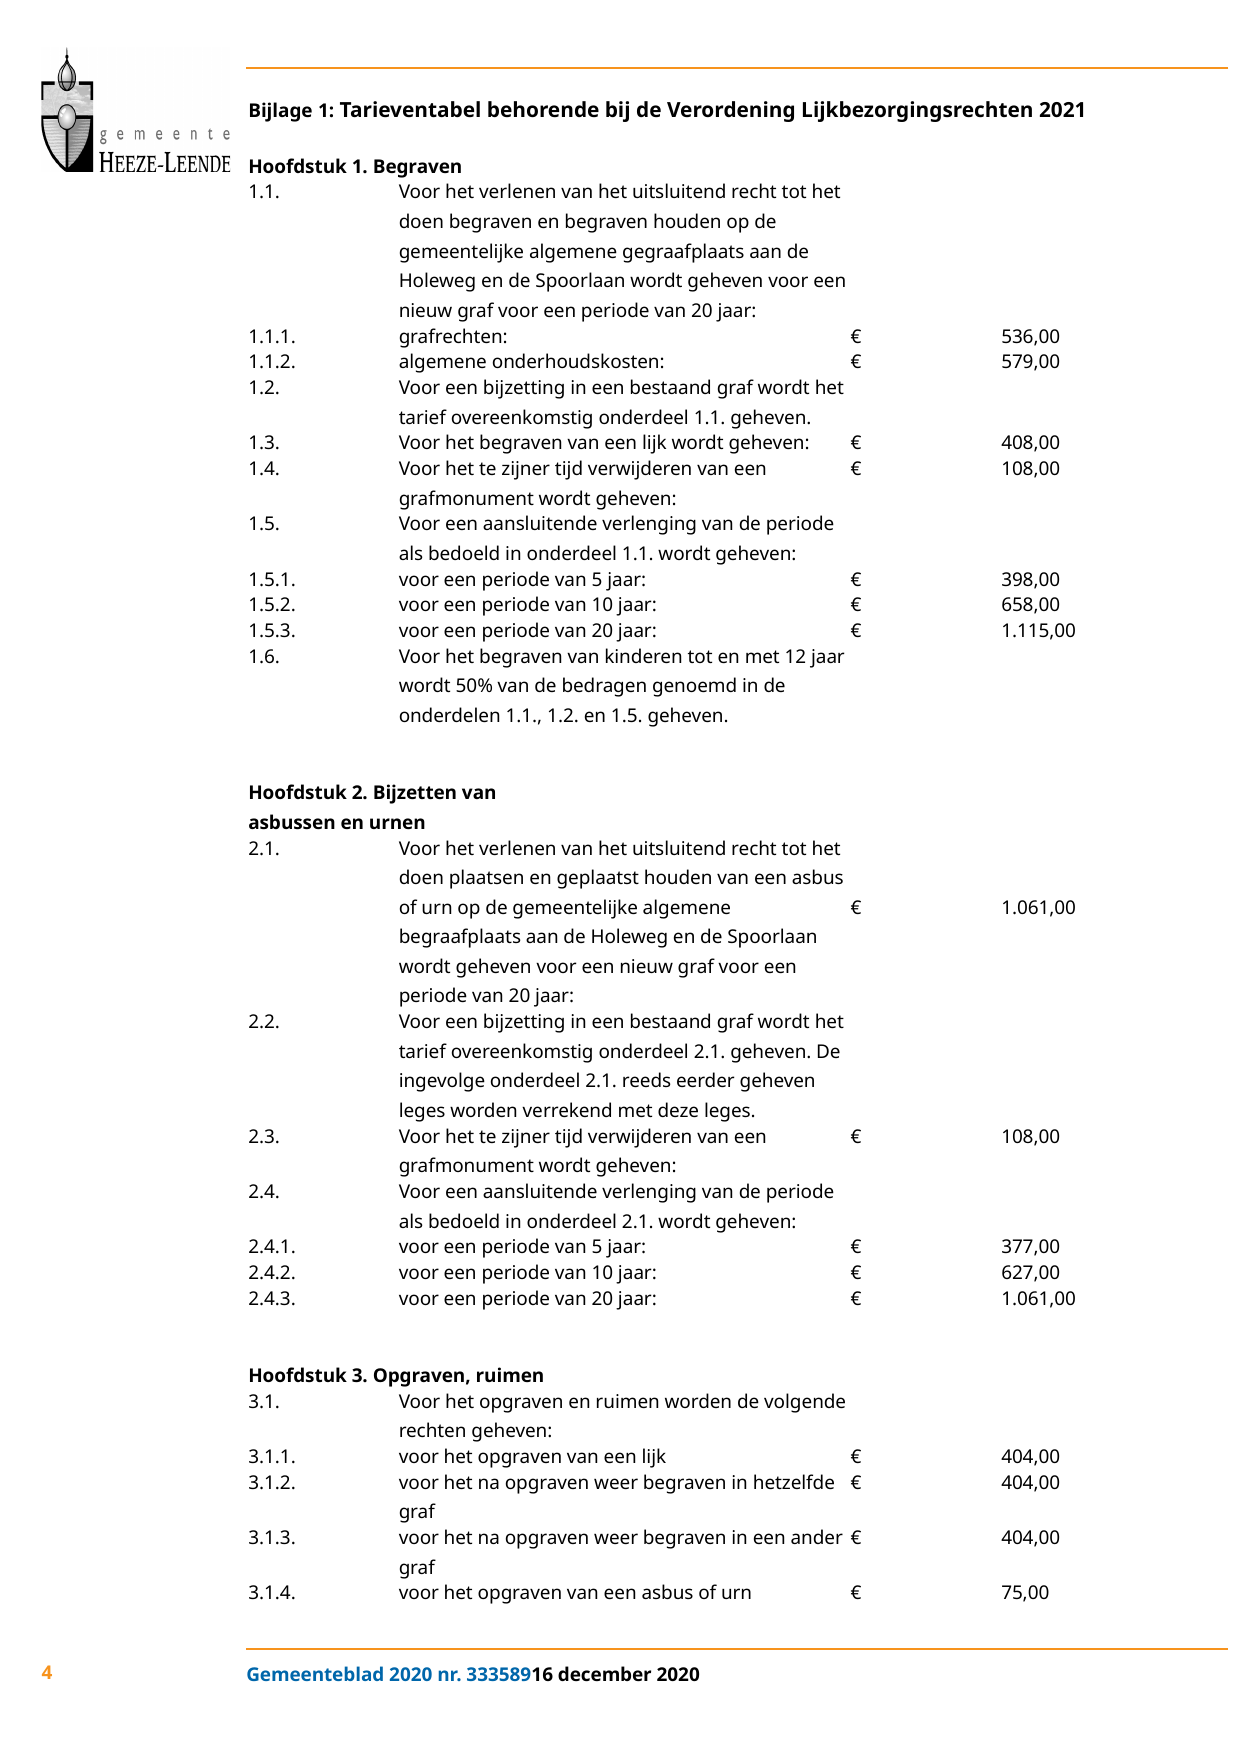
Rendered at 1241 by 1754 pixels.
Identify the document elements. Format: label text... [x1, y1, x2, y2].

table_cell 2.3. [248, 1123, 398, 1178]
table_cell 627,00 [1001, 1259, 1152, 1285]
table_cell [850, 374, 1001, 429]
table_cell 404,00 [1001, 1443, 1152, 1469]
table_header [1001, 153, 1152, 179]
table_cell 377,00 [1001, 1234, 1152, 1259]
table_cell 579,00 [1001, 349, 1152, 374]
table_cell 2.4.1. [248, 1234, 398, 1259]
table_cell [850, 1336, 1001, 1362]
table_cell [1001, 643, 1152, 728]
table_cell voor het opgraven van een lijk [399, 1443, 850, 1469]
table_cell [1001, 728, 1152, 754]
table_cell 1.4. [248, 455, 398, 511]
table_cell voor het na opgraven weer begraven in hetzelfde graf [399, 1469, 850, 1524]
table_cell [1001, 1388, 1152, 1443]
table_cell voor een periode van 5 jaar: [399, 1234, 850, 1259]
table_cell [850, 511, 1001, 566]
table_cell 1.6. [248, 643, 398, 728]
table_cell Voor het opgraven en ruimen worden de volgende rechten geheven: [399, 1388, 850, 1443]
table_cell voor een periode van 10 jaar: [399, 1259, 850, 1285]
table_cell [248, 754, 398, 779]
table_cell [850, 1311, 1001, 1336]
table_cell voor een periode van 10 jaar: [399, 592, 850, 617]
table_cell € [850, 618, 1001, 643]
table_cell € [850, 566, 1001, 592]
table_cell € [850, 455, 1001, 511]
table_cell [1001, 1311, 1152, 1336]
table_cell 3.1.2. [248, 1469, 398, 1524]
table_cell 1.115,00 [1001, 618, 1152, 643]
table_cell 404,00 [1001, 1469, 1152, 1524]
table_cell grafrechten: [399, 323, 850, 348]
text Bijlage 1: Tarieventabel behorende bij de Verordening Lijkbezorgingsrechten 2021 [248, 95, 1152, 123]
table_cell voor een periode van 20 jaar: [399, 618, 850, 643]
table_cell voor een periode van 20 jaar: [399, 1285, 850, 1311]
table_cell 1.061,00 [1001, 1285, 1152, 1311]
table_cell Voor een aansluitende verlenging van de periode als bedoeld in onderdeel 1.1. wordt geheven: [399, 511, 850, 566]
table_cell € [850, 323, 1001, 348]
table_cell 1.061,00 [1001, 835, 1152, 1008]
table_cell 1.5. [248, 511, 398, 566]
table_cell [850, 1388, 1001, 1443]
table_cell [1001, 511, 1152, 566]
table_cell 1.1.2. [248, 349, 398, 374]
table_cell € [850, 1285, 1001, 1311]
table_cell 75,00 [1001, 1580, 1152, 1605]
table_cell € [850, 349, 1001, 374]
table_cell 3.1.4. [248, 1580, 398, 1605]
table_header [700, 153, 850, 179]
table_cell 3.1. [248, 1388, 398, 1443]
table_cell € [850, 592, 1001, 617]
table_header [850, 153, 1001, 179]
table_cell 404,00 [1001, 1524, 1152, 1579]
table_cell 1.1.1. [248, 323, 398, 348]
table_cell Voor het verlenen van het uitsluitend recht tot het doen plaatsen en geplaatst houden van een asbus of urn op de gemeentelijke algemene begraafplaats aan de Holeweg en de Spoorlaan wordt geheven voor een nieuw graf voor een periode van 20 jaar: [399, 835, 850, 1008]
table_cell 2.4. [248, 1178, 398, 1233]
table_cell [399, 1311, 850, 1336]
table_cell voor het na opgraven weer begraven in een ander graf [399, 1524, 850, 1579]
table_cell Voor het te zijner tijd verwijderen van een grafmonument wordt geheven: [399, 455, 850, 511]
table_cell [1001, 780, 1152, 835]
table_cell [248, 1311, 398, 1336]
table_header Hoofdstuk 1. Begraven [248, 153, 700, 179]
table_cell [549, 1362, 850, 1388]
table_cell 408,00 [1001, 430, 1152, 455]
table_cell [1001, 1178, 1152, 1233]
table_cell [850, 179, 1001, 323]
table_cell 2.4.3. [248, 1285, 398, 1311]
table_cell € [850, 1469, 1001, 1524]
table_cell [1001, 754, 1152, 779]
table_cell Voor het verlenen van het uitsluitend recht tot het doen begraven en begraven houden op de gemeentelijke algemene gegraafplaats aan de Holeweg en de Spoorlaan wordt geheven voor een nieuw graf voor een periode van 20 jaar: [399, 179, 850, 323]
table_cell € [850, 1443, 1001, 1469]
table_cell 108,00 [1001, 455, 1152, 511]
table_cell € [850, 1234, 1001, 1259]
table_cell Voor het begraven van een lijk wordt geheven: [399, 430, 850, 455]
table_cell 2.4.2. [248, 1259, 398, 1285]
table_cell 1.5.3. [248, 618, 398, 643]
table_cell 1.1. [248, 179, 398, 323]
table_cell Voor een aansluitende verlenging van de periode als bedoeld in onderdeel 2.1. wordt geheven: [399, 1178, 850, 1233]
table_cell € [850, 1123, 1001, 1178]
table_cell Voor een bijzetting in een bestaand graf wordt het tarief overeenkomstig onderdeel 1.1. geheven. [399, 374, 850, 429]
table_cell Voor het begraven van kinderen tot en met 12 jaar wordt 50% van de bedragen genoemd in de onderdelen 1.1., 1.2. en 1.5. geheven. [399, 643, 850, 728]
table_cell voor het opgraven van een asbus of urn [399, 1580, 850, 1605]
table_cell 1.2. [248, 374, 398, 429]
table_cell 1.5.2. [248, 592, 398, 617]
table_cell 2.1. [248, 835, 398, 1008]
table_cell [850, 780, 1001, 835]
table_cell 1.3. [248, 430, 398, 455]
table_cell € [850, 1259, 1001, 1285]
table_cell Voor het te zijner tijd verwijderen van een grafmonument wordt geheven: [399, 1123, 850, 1178]
table_cell [549, 780, 850, 835]
table_cell 2.2. [248, 1009, 398, 1123]
table_cell € [850, 835, 1001, 1008]
table_cell [1001, 179, 1152, 323]
table_cell 1.5.1. [248, 566, 398, 592]
table_cell [399, 754, 850, 779]
table_cell [1001, 374, 1152, 429]
table_cell [850, 643, 1001, 728]
table_cell [850, 754, 1001, 779]
picture [41, 47, 231, 172]
table_cell [399, 728, 850, 754]
table_cell [399, 1336, 850, 1362]
table_cell voor een periode van 5 jaar: [399, 566, 850, 592]
table_cell 108,00 [1001, 1123, 1152, 1178]
table_cell [850, 1362, 1001, 1388]
table_cell [850, 1178, 1001, 1233]
table_cell [248, 728, 398, 754]
table_cell € [850, 430, 1001, 455]
table_cell € [850, 1524, 1001, 1579]
table_cell [850, 1009, 1001, 1123]
table_cell € [850, 1580, 1001, 1605]
table_cell 3.1.3. [248, 1524, 398, 1579]
table_cell Hoofdstuk 3. Opgraven, ruimen [248, 1362, 549, 1388]
table_cell [850, 728, 1001, 754]
table_cell Voor een bijzetting in een bestaand graf wordt het tarief overeenkomstig onderdeel 2.1. geheven. De ingevolge onderdeel 2.1. reeds eerder geheven leges worden verrekend met deze leges. [399, 1009, 850, 1123]
table_cell [1001, 1336, 1152, 1362]
table_cell [248, 1336, 398, 1362]
table_cell 536,00 [1001, 323, 1152, 348]
table_cell 3.1.1. [248, 1443, 398, 1469]
table_cell Hoofdstuk 2. Bijzetten van asbussen en urnen [248, 780, 549, 835]
table_cell [1001, 1009, 1152, 1123]
table_cell [1001, 1362, 1152, 1388]
table_cell 398,00 [1001, 566, 1152, 592]
table_cell 658,00 [1001, 592, 1152, 617]
table_cell algemene onderhoudskosten: [399, 349, 850, 374]
